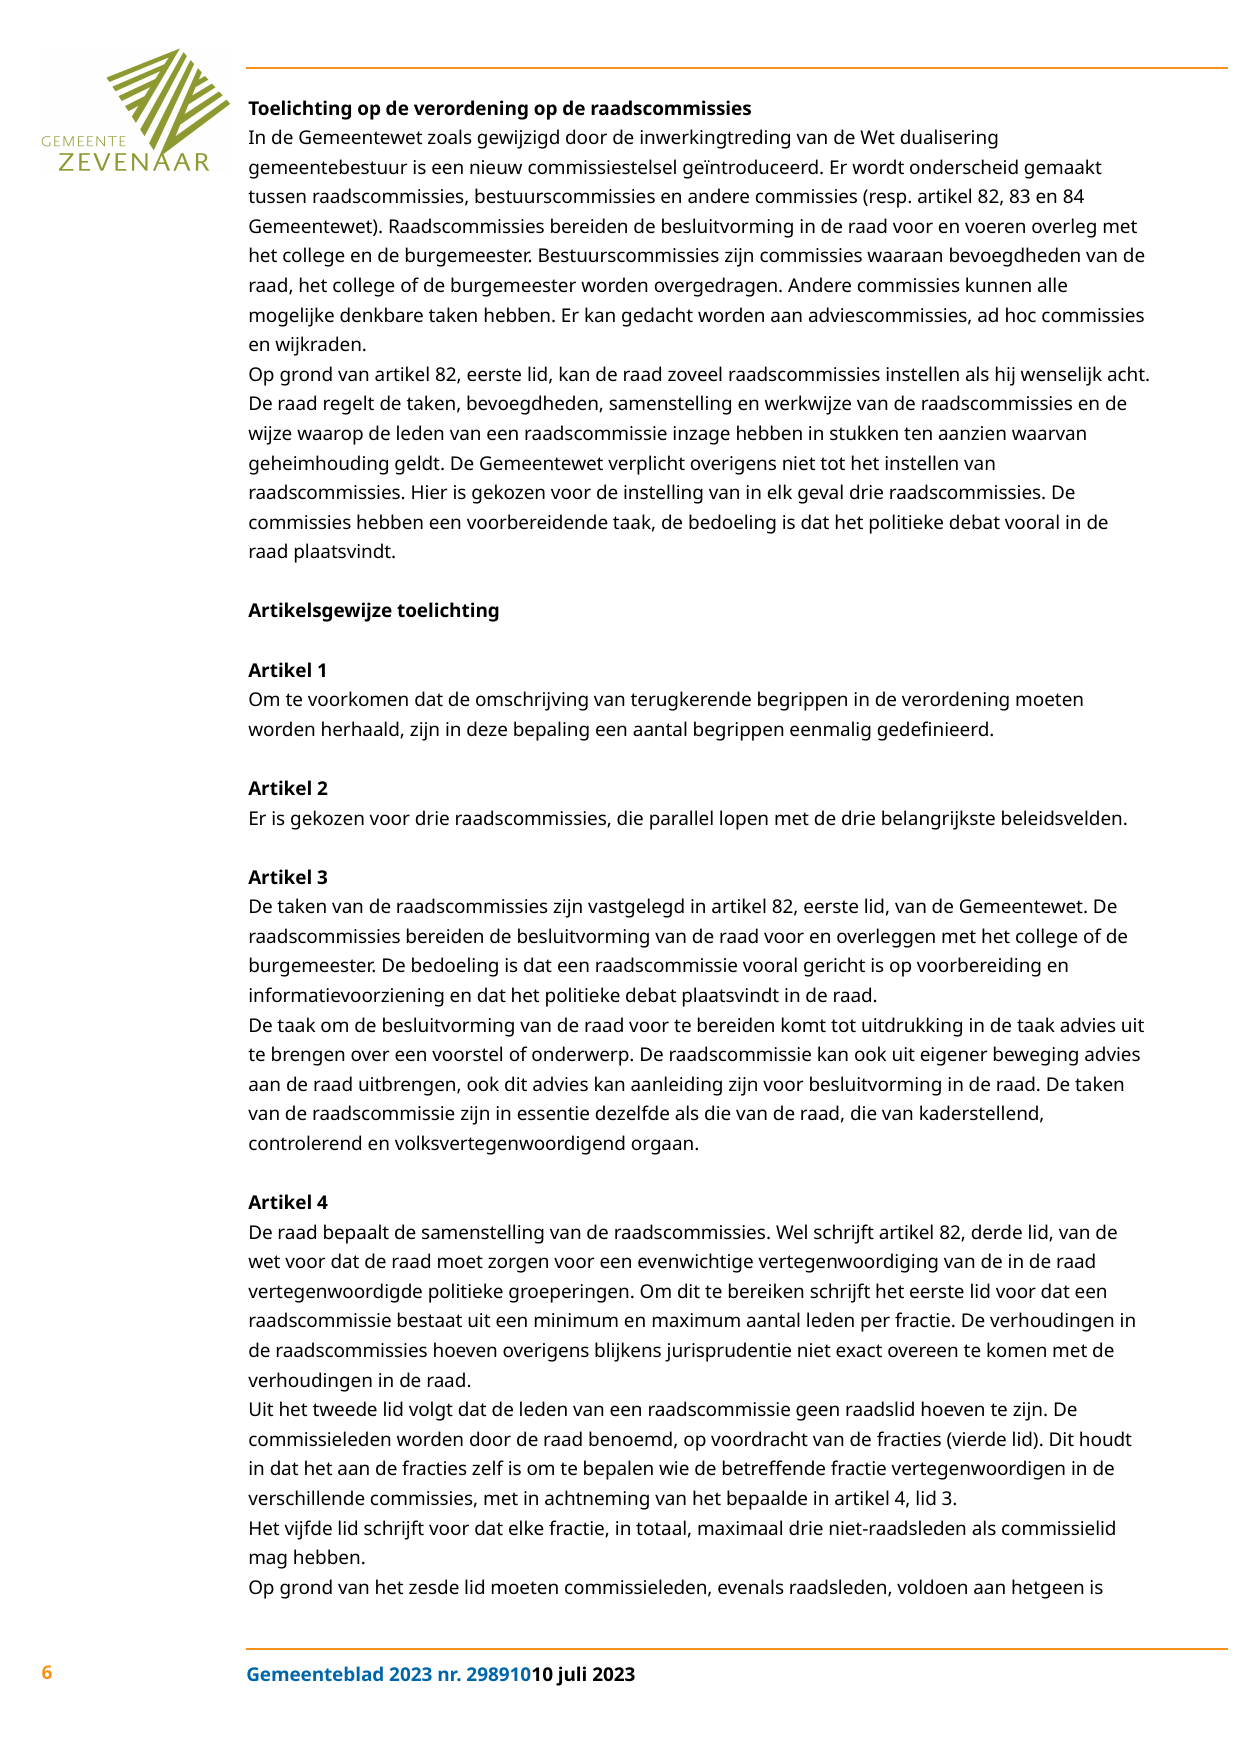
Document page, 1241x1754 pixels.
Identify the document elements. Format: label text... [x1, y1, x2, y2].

text De raad bepaalt de samenstelling van de raadscommissies. Wel schrijft artikel 82, derde lid, van de wet voor dat de raad moet zorgen voor een evenwichtige vertegenwoordiging van de in de raad vertegenwoordigde politieke groeperingen. Om dit te bereiken schrijft het eerste lid voor dat een raadscommissie bestaat uit een minimum en maximum aantal leden per fractie. De verhoudingen in de raadscommissies hoeven overigens blijkens jurisprudentie niet exact overeen te komen met de verhoudingen in de raad. [248, 1219, 1152, 1393]
picture [41, 47, 231, 172]
text De taken van de raadscommissies zijn vastgelegd in artikel 82, eerste lid, van de Gemeentewet. De raadscommissies bereiden de besluitvorming van de raad voor en overleggen met het college of de burgemeester. De bedoeling is dat een raadscommissie vooral gericht is op voorbereiding en informatievoorziening en dat het politieke debat plaatsvindt in de raad. [248, 893, 1152, 1008]
text Het vijfde lid schrijft voor dat elke fractie, in totaal, maximaal drie niet-raadsleden als commissielid mag hebben. [248, 1515, 1152, 1570]
text Artikelsgewijze toelichting [248, 598, 1152, 623]
text Op grond van artikel 82, eerste lid, kan de raad zoveel raadscommissies instellen als hij wenselijk acht. De raad regelt de taken, bevoegdheden, samenstelling en werkwijze van de raadscommissies en de wijze waarop de leden van een raadscommissie inzage hebben in stukken ten aanzien waarvan geheimhouding geldt. De Gemeentewet verplicht overigens niet tot het instellen van raadscommissies. Hier is gekozen voor de instelling van in elk geval drie raadscommissies. De commissies hebben een voorbereidende taak, de bedoeling is dat het politieke debat vooral in de raad plaatsvindt. [248, 361, 1152, 564]
text Artikel 3 [248, 864, 1152, 890]
text Artikel 1 [248, 657, 1152, 683]
text In de Gemeentewet zoals gewijzigd door de inwerkingtreding van de Wet dualisering gemeentebestuur is een nieuw commissiestelsel geïntroduceerd. Er wordt onderscheid gemaakt tussen raadscommissies, bestuurscommissies en andere commissies (resp. artikel 82, 83 en 84 Gemeentewet). Raadscommissies bereiden de besluitvorming in de raad voor en voeren overleg met het college en de burgemeester. Bestuurscommissies zijn commissies waaraan bevoegdheden van de raad, het college of de burgemeester worden overgedragen. Andere commissies kunnen alle mogelijke denkbare taken hebben. Er kan gedacht worden aan adviescommissies, ad hoc commissies en wijkraden. [248, 124, 1152, 357]
text Artikel 4 [248, 1189, 1152, 1215]
text Om te voorkomen dat de omschrijving van terugkerende begrippen in de verordening moeten worden herhaald, zijn in deze bepaling een aantal begrippen eenmalig gedefinieerd. [248, 686, 1152, 742]
text Er is gekozen voor drie raadscommissies, die parallel lopen met de drie belangrijkste beleidsvelden. [248, 805, 1152, 831]
text De taak om de besluitvorming van de raad voor te bereiden komt tot uitdrukking in de taak advies uit te brengen over een voorstel of onderwerp. De raadscommissie kan ook uit eigener beweging advies aan de raad uitbrengen, ook dit advies kan aanleiding zijn voor besluitvorming in de raad. De taken van de raadscommissie zijn in essentie dezelfde als die van de raad, die van kaderstellend, controlerend en volksvertegenwoordigend orgaan. [248, 1012, 1152, 1156]
text Op grond van het zesde lid moeten commissieleden, evenals raadsleden, voldoen aan hetgeen is [248, 1574, 1152, 1600]
text Artikel 2 [248, 775, 1152, 801]
text Toelichting op de verordening op de raadscommissies [248, 95, 1152, 121]
text Uit het tweede lid volgt dat de leden van een raadscommissie geen raadslid hoeven te zijn. De commissieleden worden door de raad benoemd, op voordracht van de fracties (vierde lid). Dit houdt in dat het aan de fracties zelf is om te bepalen wie de betreffende fractie vertegenwoordigen in de verschillende commissies, met in achtneming van het bepaalde in artikel 4, lid 3. [248, 1396, 1152, 1511]
